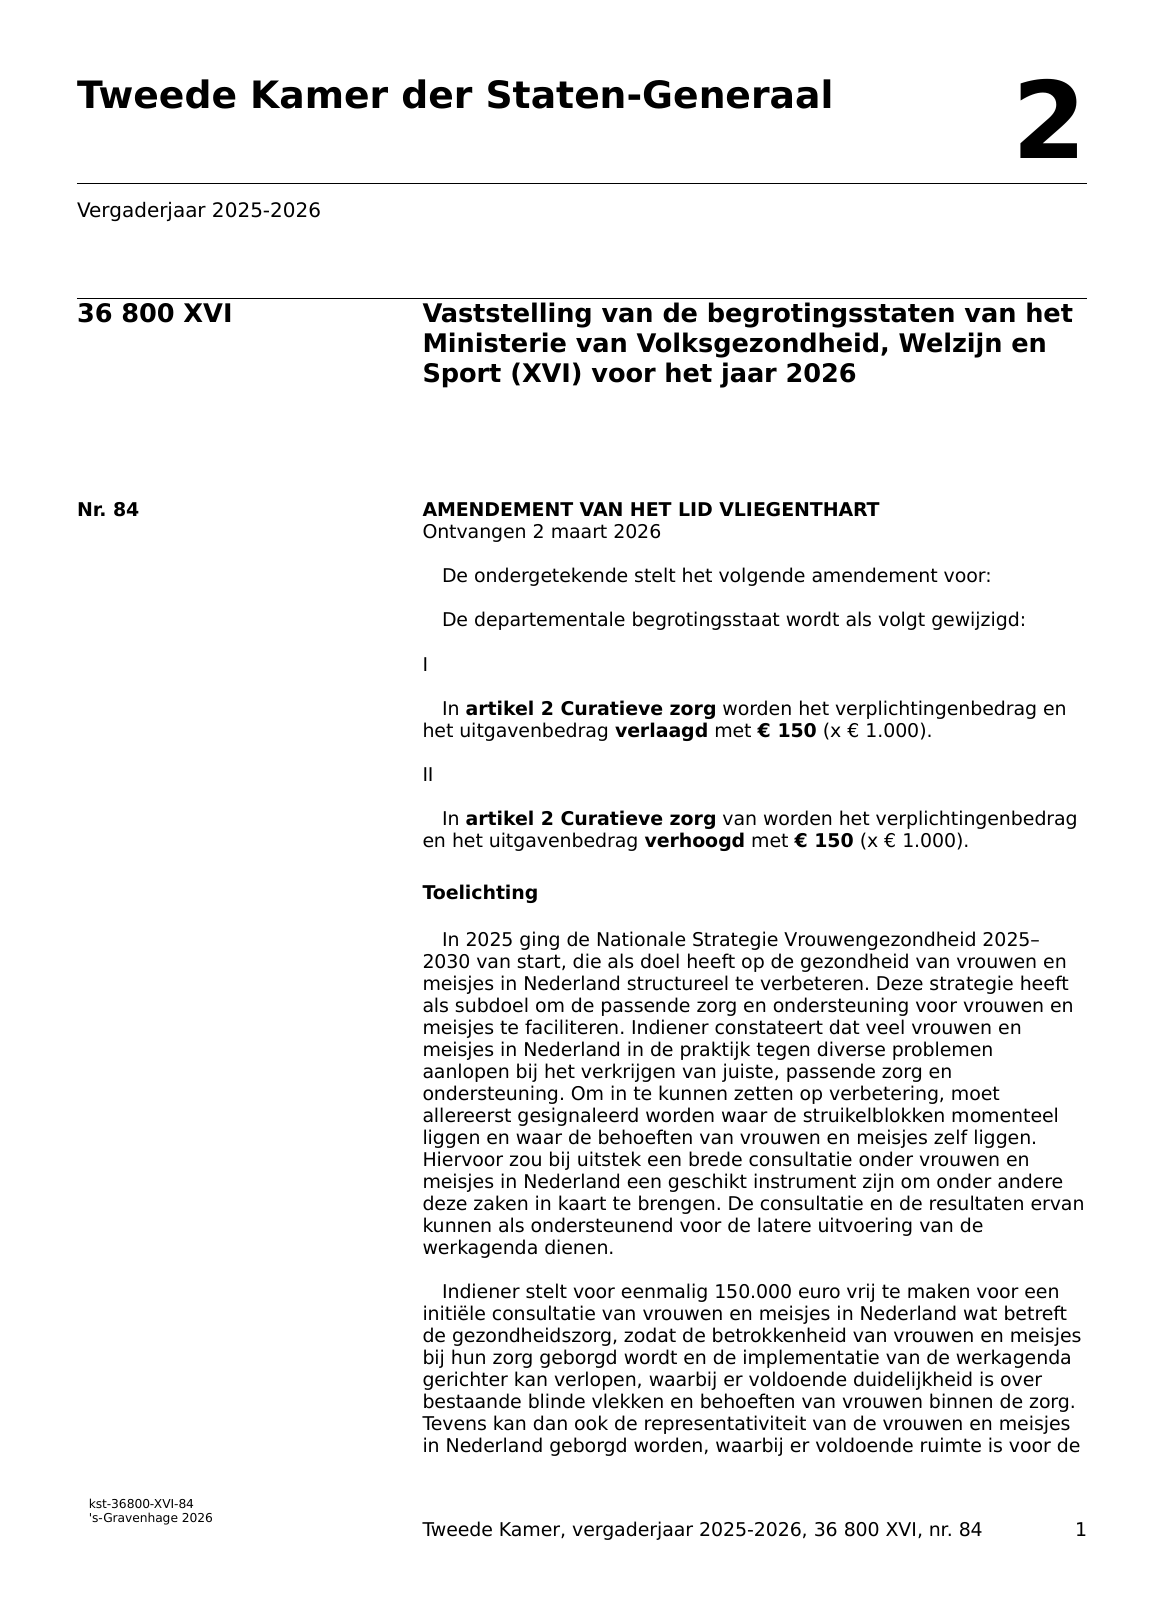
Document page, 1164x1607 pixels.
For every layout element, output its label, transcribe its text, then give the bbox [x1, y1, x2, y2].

text I [422, 653, 1087, 676]
text Indiener stelt voor eenmalig 150.000 euro vrij te maken voor een initiële consultatie van vrouwen en meisjes in Nederland wat betreft de gezondheidszorg, zodat de betrokkenheid van vrouwen en meisjes bij hun zorg geborgd wordt en de implementatie van de werkagenda gerichter kan verlopen, waarbij er voldoende duidelijkheid is over bestaande blinde vlekken en behoeften van vrouwen binnen de zorg. Tevens kan dan ook de representativiteit van de vrouwen en meisjes in Nederland geborgd worden, waarbij er voldoende ruimte is voor de [422, 1281, 1087, 1457]
text 's-Gravenhage 2026 [88, 1511, 323, 1525]
subtitle 36 800 XVI Vaststelling van de begrotingsstaten van het Ministerie van Volksgezondheid, Welzijn en Sport (XVI) voor het jaar 2026 [77, 299, 1087, 388]
table_cell Vergaderjaar 2025-2026 [77, 184, 1087, 298]
subtitle Nr. 84 AMENDEMENT VAN HET LID VLIEGENTHART [77, 499, 1087, 521]
text In artikel 2 Curatieve zorg worden het verplichtingenbedrag en het uitgavenbedrag verlaagd met € 150 (x € 1.000). [422, 698, 1087, 742]
text In 2025 ging de Nationale Strategie Vrouwengezondheid 2025–2030 van start, die als doel heeft op de gezondheid van vrouwen en meisjes in Nederland structureel te verbeteren. Deze strategie heeft als subdoel om de passende zorg en ondersteuning voor vrouwen en meisjes te faciliteren. Indiener constateert dat veel vrouwen en meisjes in Nederland in de praktijk tegen diverse problemen aanlopen bij het verkrijgen van juiste, passende zorg en ondersteuning. Om in te kunnen zetten op verbetering, moet allereerst gesignaleerd worden waar de struikelblokken momenteel liggen en waar de behoeften van vrouwen en meisjes zelf liggen. Hiervoor zou bij uitstek een brede consultatie onder vrouwen en meisjes in Nederland een geschikt instrument zijn om onder andere deze zaken in kaart te brengen. De consultatie en de resultaten ervan kunnen als ondersteunend voor de latere uitvoering van de werkagenda dienen. [422, 929, 1087, 1259]
text In artikel 2 Curatieve zorg van worden het verplichtingenbedrag en het uitgavenbedrag verhoogd met € 150 (x € 1.000). [422, 808, 1087, 852]
text II [422, 764, 1087, 786]
text Ontvangen 2 maart 2026 [422, 521, 1087, 543]
table_header Tweede Kamer der Staten-Generaal [77, 59, 886, 183]
table_header 2 [886, 59, 1087, 183]
text kst-36800-XVI-84 [88, 1497, 323, 1511]
subtitle Toelichting [422, 882, 1087, 904]
text De ondergetekende stelt het volgende amendement voor: [422, 565, 1087, 587]
text De departementale begrotingsstaat wordt als volgt gewijzigd: [422, 609, 1087, 631]
